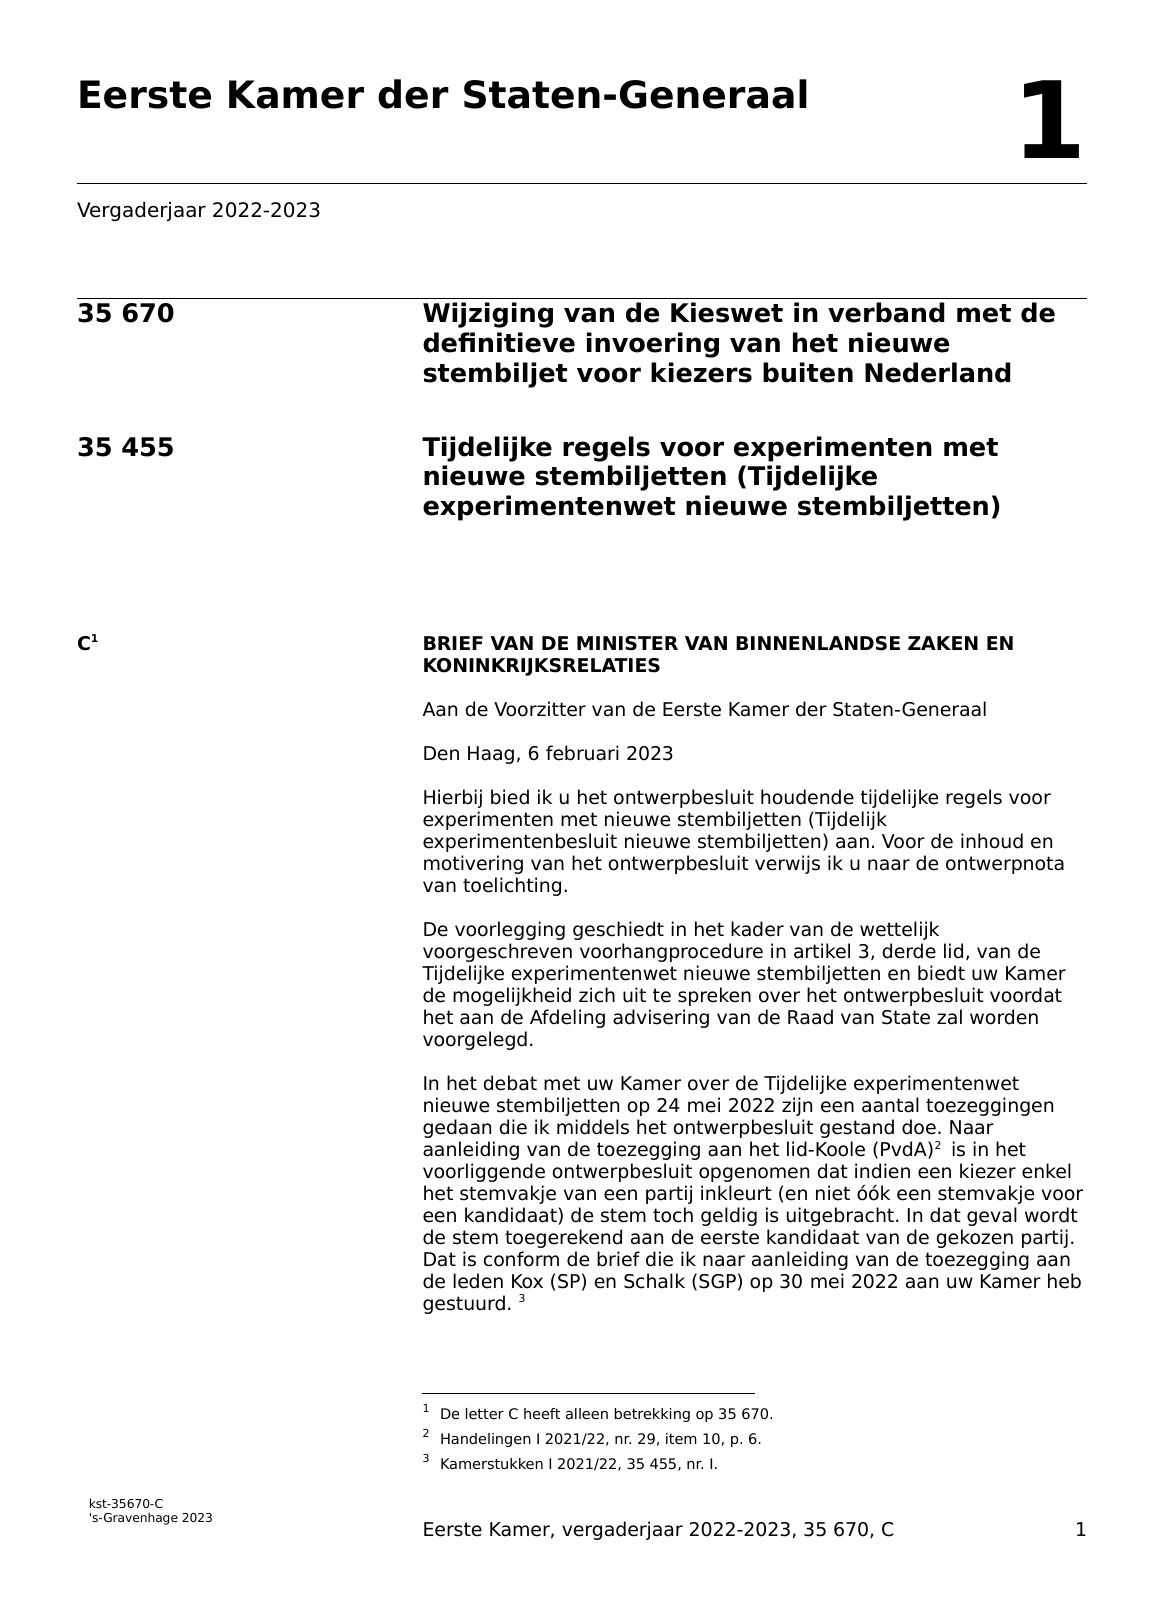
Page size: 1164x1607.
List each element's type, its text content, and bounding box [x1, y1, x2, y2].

text De voorlegging geschiedt in het kader van de wettelijk voorgeschreven voorhangprocedure in artikel 3, derde lid, van de Tijdelijke experimentenwet nieuwe stembiljetten en biedt uw Kamer de mogelijkheid zich uit te spreken over het ontwerpbesluit voordat het aan de Afdeling advisering van de Raad van State zal worden voorgelegd. [422, 919, 1087, 1051]
subtitle 35 670 Wijziging van de Kieswet in verband met de definitieve invoering van het nieuwe stembiljet voor kiezers buiten Nederland [77, 299, 1087, 388]
table_header Eerste Kamer der Staten-Generaal [77, 59, 886, 183]
subtitle C BRIEF VAN DE MINISTER VAN BINNENLANDSE ZAKEN EN KONINKRIJKSRELATIES [77, 632, 1087, 676]
text Aan de Voorzitter van de Eerste Kamer der Staten-Generaal [422, 699, 1087, 721]
table_cell Vergaderjaar 2022-2023 [77, 184, 1087, 298]
text Handelingen I 2021/22, nr. 29, item 10, p. 6. [422, 1427, 1087, 1449]
text In het debat met uw Kamer over de Tijdelijke experimentenwet nieuwe stembiljetten op 24 mei 2022 zijn een aantal toezeggingen gedaan die ik middels het ontwerpbesluit gestand doe. Naar aanleiding van de toezegging aan het lid-Koole (PvdA) is in het voorliggende ontwerpbesluit opgenomen dat indien een kiezer enkel het stemvakje van een partij inkleurt (en niet óók een stemvakje voor een kandidaat) de stem toch geldig is uitgebracht. In dat geval wordt de stem toegerekend aan de eerste kandidaat van de gekozen partij. Dat is conform de brief die ik naar aanleiding van de toezegging aan de leden Kox (SP) en Schalk (SGP) op 30 mei 2022 aan uw Kamer heb gestuurd. [422, 1073, 1087, 1315]
subtitle 35 455 Tijdelijke regels voor experimenten met nieuwe stembiljetten (Tijdelijke experimentenwet nieuwe stembiljetten) [77, 432, 1087, 521]
table_header 1 [886, 59, 1087, 183]
text 's-Gravenhage 2023 [88, 1511, 323, 1525]
text Hierbij bied ik u het ontwerpbesluit houdende tijdelijke regels voor experimenten met nieuwe stembiljetten (Tijdelijk experimentenbesluit nieuwe stembiljetten) aan. Voor de inhoud en motivering van het ontwerpbesluit verwijs ik u naar de ontwerpnota van toelichting. [422, 787, 1087, 897]
text kst-35670-C [88, 1497, 323, 1511]
text Kamerstukken I 2021/22, 35 455, nr. I. [422, 1452, 1087, 1474]
text Den Haag, 6 februari 2023 [422, 743, 1087, 765]
text De letter C heeft alleen betrekking op 35 670. [422, 1402, 1087, 1424]
